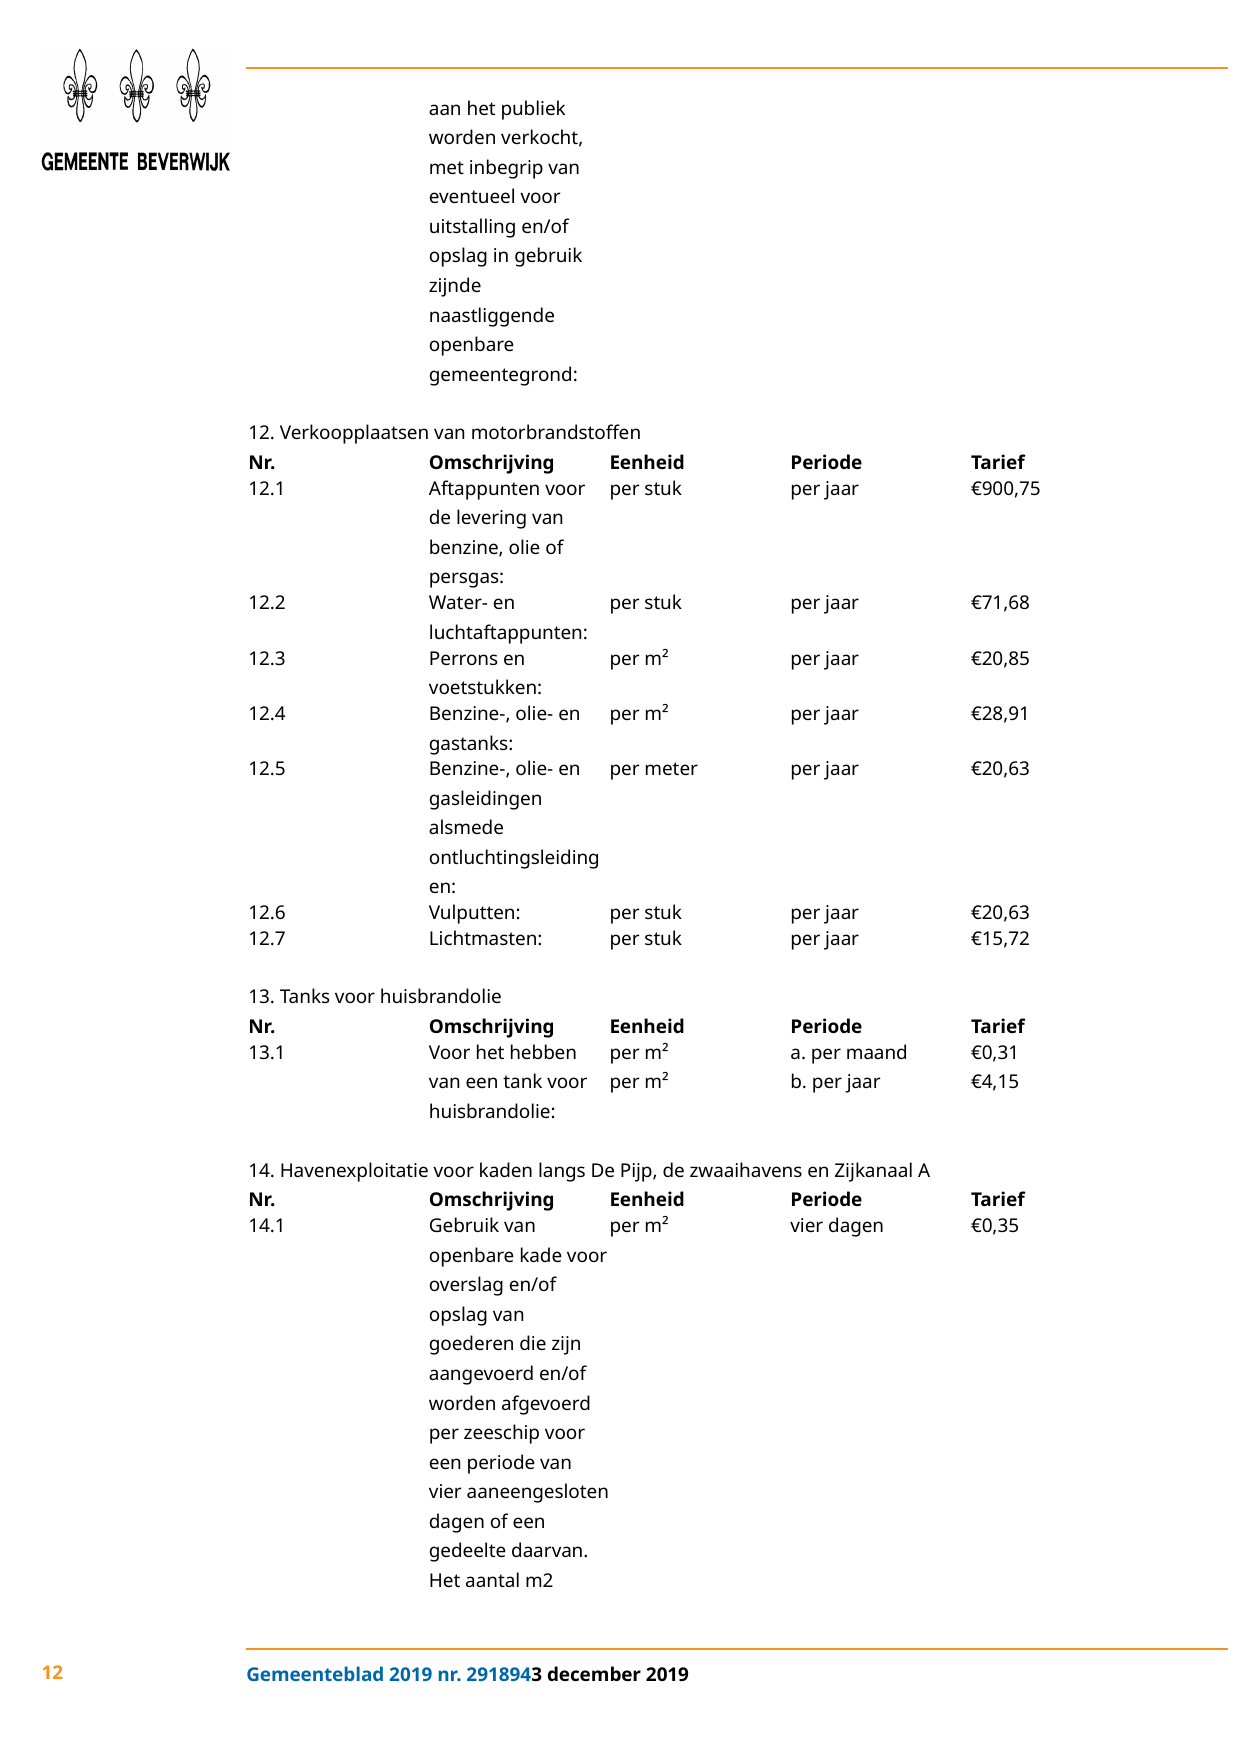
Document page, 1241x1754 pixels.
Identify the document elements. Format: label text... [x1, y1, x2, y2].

table_header Omschrijving [429, 1014, 609, 1039]
table_cell [790, 95, 971, 387]
table_cell per m² [609, 700, 790, 755]
table_cell 14.1 [248, 1212, 429, 1593]
table_cell [971, 95, 1152, 387]
table_cell 12.5 [248, 755, 429, 899]
table_cell aan het publiek worden verkocht, met inbegrip van eventueel voor uitstalling en/of opslag in gebruik zijnde naastliggende openbare gemeentegrond: [429, 95, 609, 387]
table_cell Gebruik van openbare kade voor overslag en/of opslag van goederen die zijn aangevoerd en/of worden afgevoerd per zeeschip voor een periode van vier aaneengesloten dagen of een gedeelte daarvan. Het aantal m2 [429, 1212, 609, 1593]
table_cell per jaar [790, 590, 971, 645]
table_cell Vulputten: [429, 900, 609, 925]
text 13. Tanks voor huisbrandolie [248, 984, 1152, 1009]
table_header Omschrijving [429, 1187, 609, 1212]
table_header Omschrijving [429, 449, 609, 475]
table_cell per stuk [609, 590, 790, 645]
table_cell per jaar [790, 900, 971, 925]
table_cell Aftappunten voor de levering van benzine, olie of persgas: [429, 475, 609, 589]
table_cell per jaar [790, 755, 971, 899]
table_cell €71,68 [971, 590, 1152, 645]
table_cell 12.2 [248, 590, 429, 645]
table_cell Lichtmasten: [429, 925, 609, 951]
table_cell a. per maand b. per jaar [790, 1039, 971, 1124]
table_cell per jaar [790, 645, 971, 700]
table_cell [248, 95, 429, 387]
table_cell per jaar [790, 475, 971, 589]
table_cell Water- en luchtaftappunten: [429, 590, 609, 645]
table_cell per m² per m² [609, 1039, 790, 1124]
table_header Eenheid [609, 449, 790, 475]
table_header Eenheid [609, 1187, 790, 1212]
table_cell €20,85 [971, 645, 1152, 700]
table_cell per jaar [790, 925, 971, 951]
table_header Nr. [248, 1187, 429, 1212]
table_header Tarief [971, 1187, 1152, 1212]
table_cell 12.6 [248, 900, 429, 925]
table_cell per stuk [609, 925, 790, 951]
table_cell €0,31 €4,15 [971, 1039, 1152, 1124]
table_cell Benzine-, olie- en gasleidingen alsmede ontluchtingsleidingen: [429, 755, 609, 899]
table_cell €28,91 [971, 700, 1152, 755]
table_cell 12.4 [248, 700, 429, 755]
text 14. Havenexploitatie voor kaden langs De Pijp, de zwaaihavens en Zijkanaal A [248, 1157, 1152, 1183]
text 12. Verkoopplaatsen van motorbrandstoffen [248, 419, 1152, 445]
table_cell vier dagen [790, 1212, 971, 1593]
table_cell Perrons en voetstukken: [429, 645, 609, 700]
table_cell Voor het hebben van een tank voor huisbrandolie: [429, 1039, 609, 1124]
table_cell Benzine-, olie- en gastanks: [429, 700, 609, 755]
table_cell per jaar [790, 700, 971, 755]
table_cell per stuk [609, 900, 790, 925]
table_header Periode [790, 1187, 971, 1212]
table_cell €20,63 [971, 900, 1152, 925]
table_cell €0,35 [971, 1212, 1152, 1593]
table_cell per m² [609, 645, 790, 700]
table_header Eenheid [609, 1014, 790, 1039]
table_header Nr. [248, 1014, 429, 1039]
table_cell 12.7 [248, 925, 429, 951]
table_cell per m² [609, 1212, 790, 1593]
table_cell €15,72 [971, 925, 1152, 951]
table_header Tarief [971, 449, 1152, 475]
table_cell per stuk [609, 475, 790, 589]
table_cell 12.1 [248, 475, 429, 589]
table_header Periode [790, 1014, 971, 1039]
table_header Periode [790, 449, 971, 475]
table_cell [609, 95, 790, 387]
table_cell €20,63 [971, 755, 1152, 899]
table_header Nr. [248, 449, 429, 475]
table_cell 12.3 [248, 645, 429, 700]
table_cell €900,75 [971, 475, 1152, 589]
table_cell per meter [609, 755, 790, 899]
table_cell 13.1 [248, 1039, 429, 1124]
picture [41, 47, 231, 172]
table_header Tarief [971, 1014, 1152, 1039]
